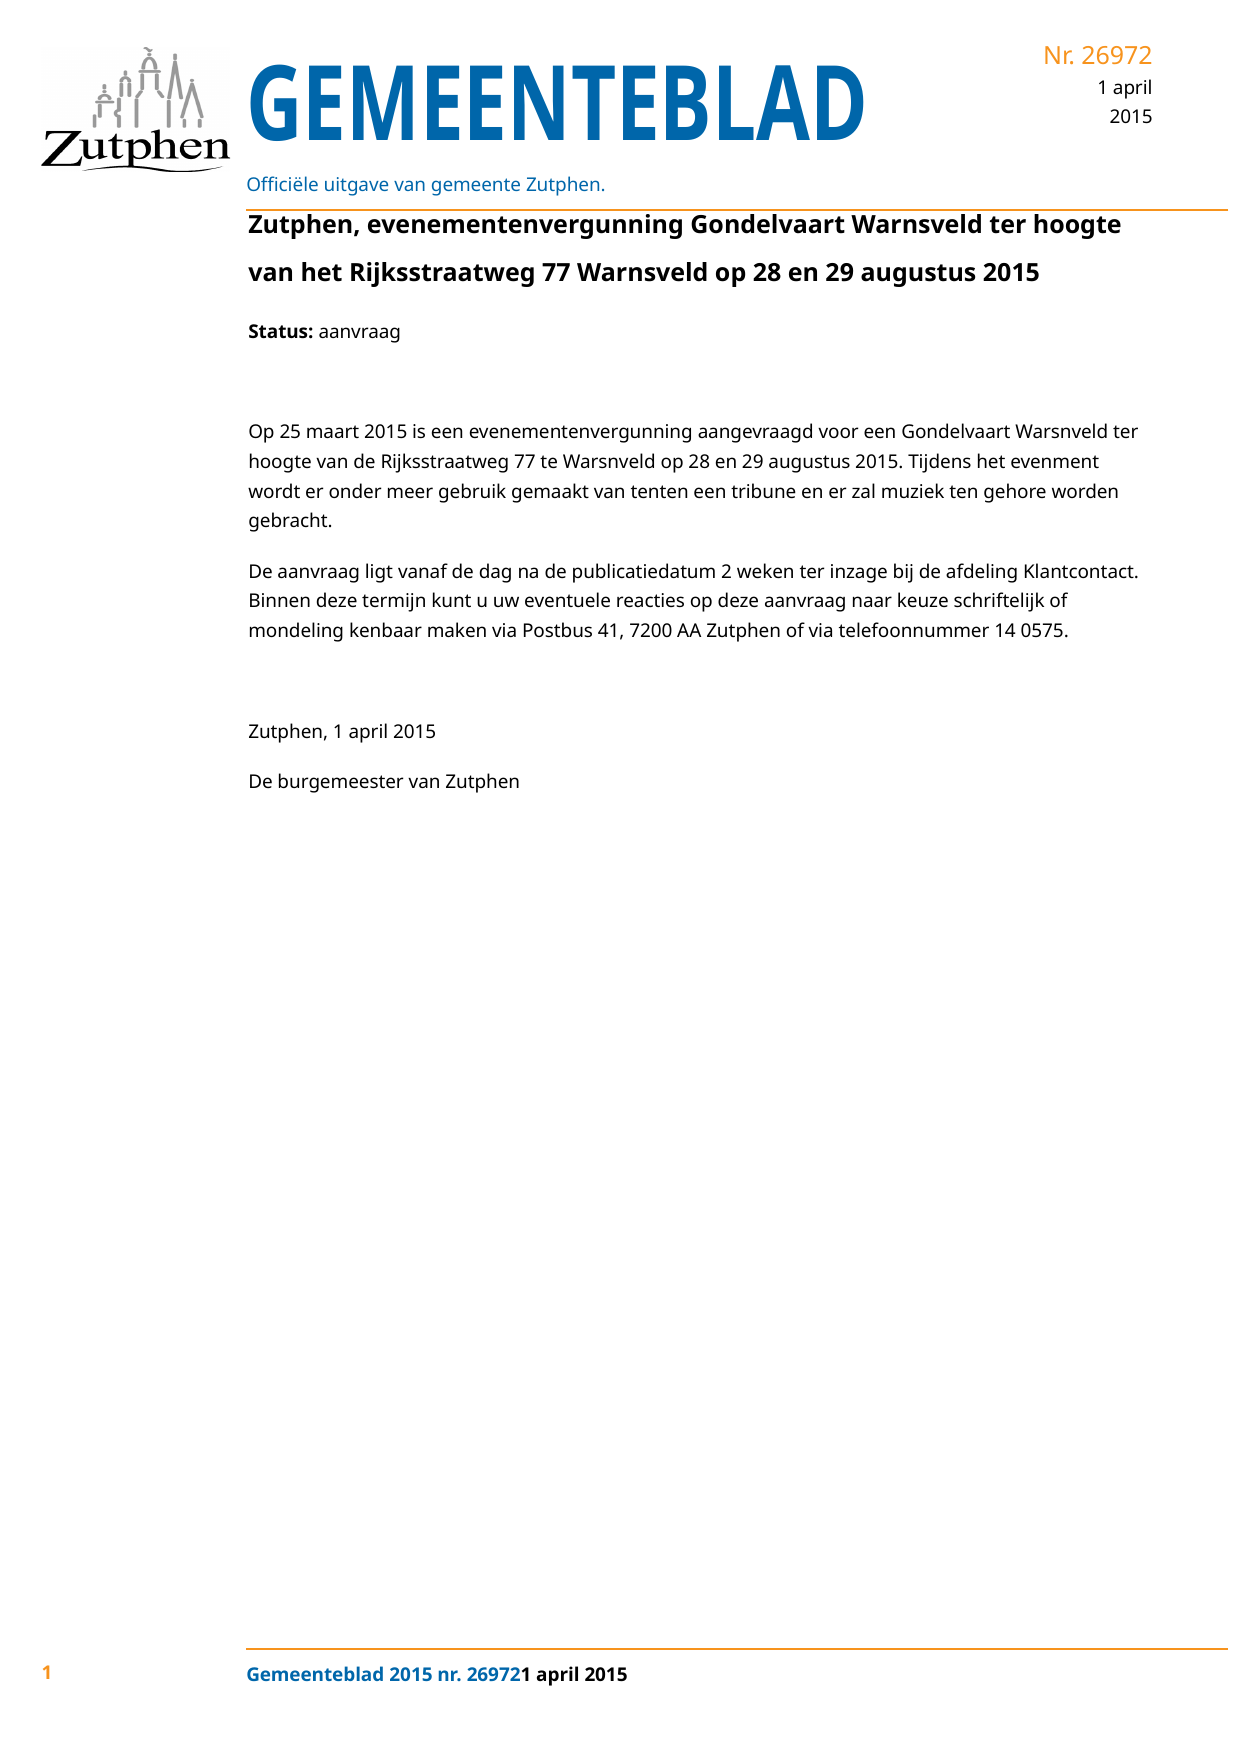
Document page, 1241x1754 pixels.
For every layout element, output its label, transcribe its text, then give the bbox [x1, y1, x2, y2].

text De burgemeester van Zutphen [248, 768, 1152, 794]
text Zutphen, 1 april 2015 [248, 718, 1152, 744]
picture [41, 47, 231, 172]
text Status: aanvraag [248, 318, 1152, 344]
text Op 25 maart 2015 is een evenementenvergunning aangevraagd voor een Gondelvaart Warsnveld ter hoogte van de Rijksstraatweg 77 te Warsnveld op 28 en 29 augustus 2015. Tijdens het evenment wordt er onder meer gebruik gemaakt van tenten een tribune en er zal muziek ten gehore worden gebracht. [248, 419, 1152, 533]
text Zutphen, evenementenvergunning Gondelvaart Warnsveld ter hoogte van het Rijksstraatweg 77 Warnsveld op 28 en 29 augustus 2015 [248, 211, 1152, 288]
text De aanvraag ligt vanaf de dag na de publicatiedatum 2 weken ter inzage bij de afdeling Klantcontact. Binnen deze termijn kunt u uw eventuele reacties op deze aanvraag naar keuze schriftelijk of mondeling kenbaar maken via Postbus 41, 7200 AA Zutphen of via telefoonnummer 14 0575. [248, 558, 1152, 643]
